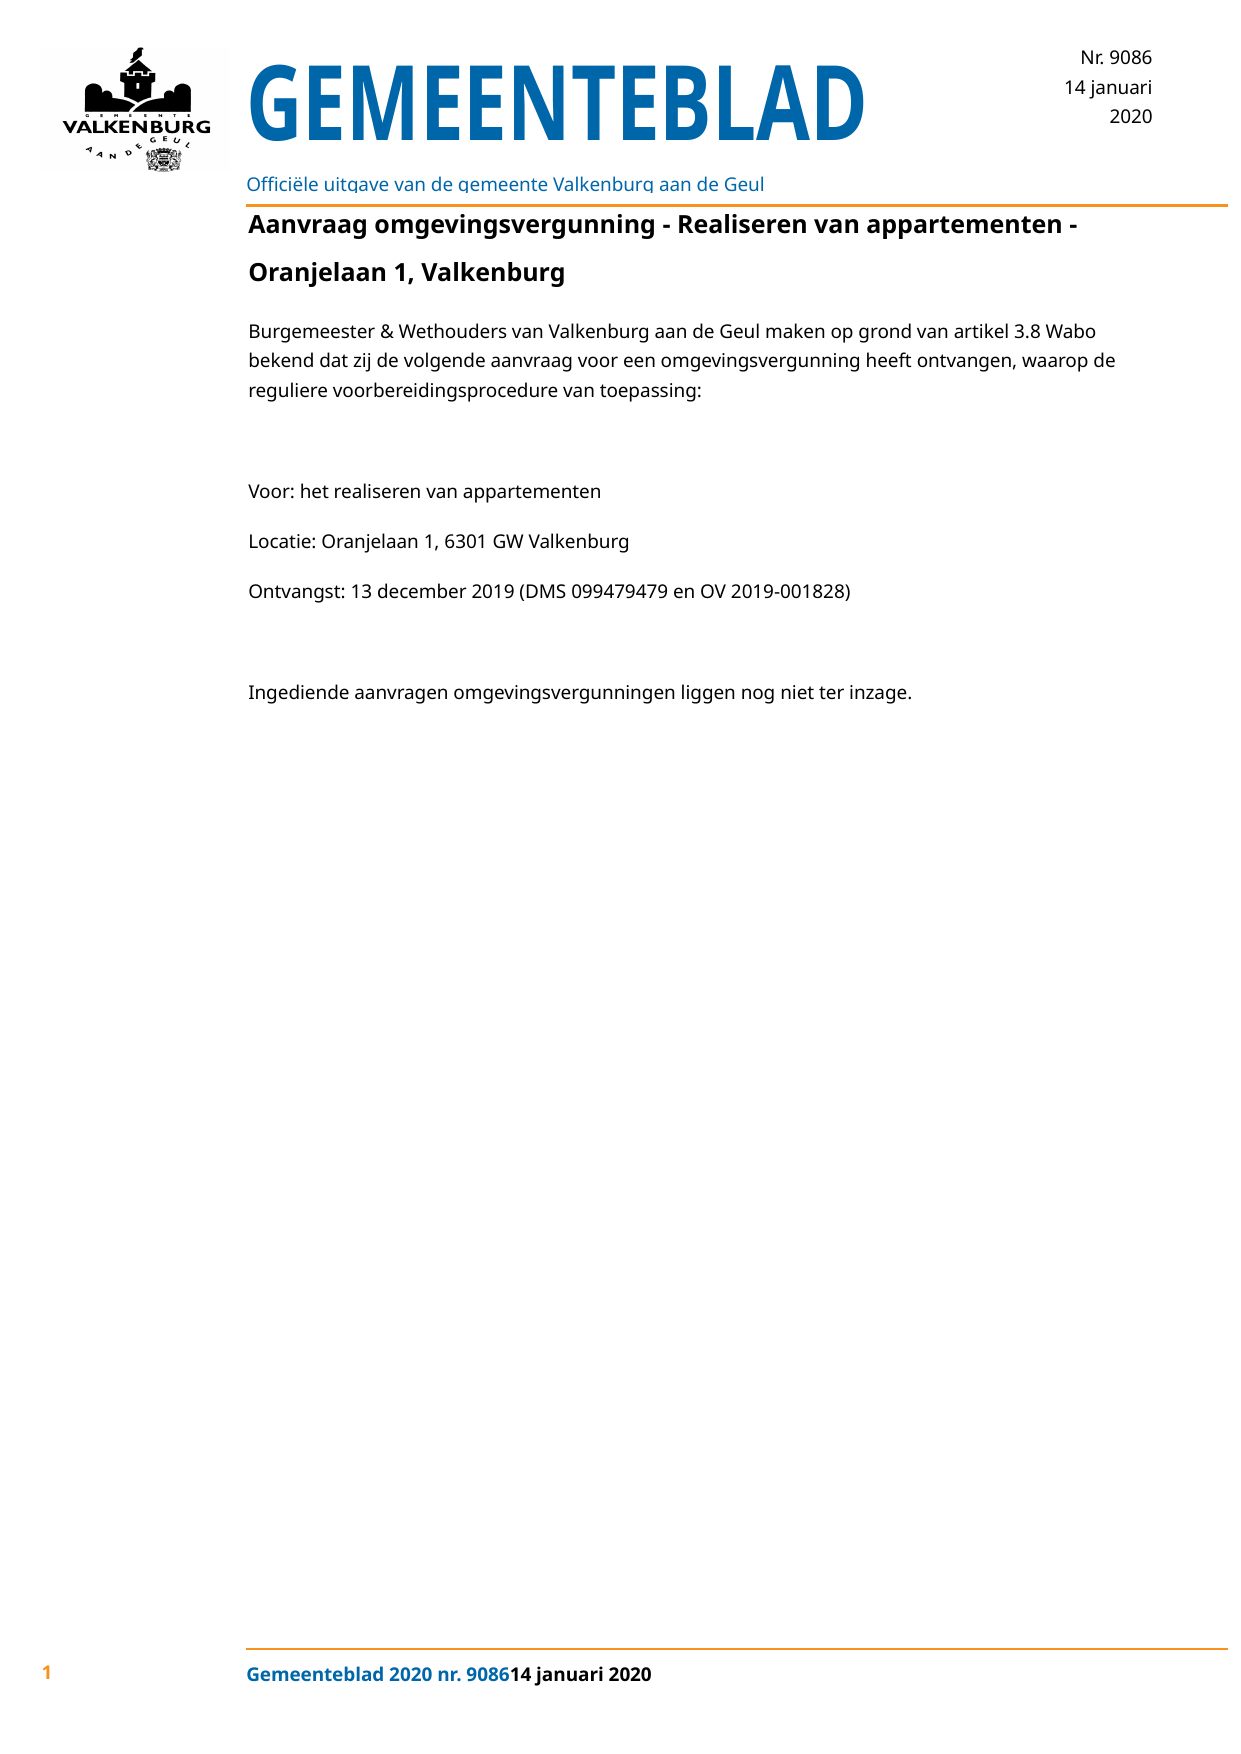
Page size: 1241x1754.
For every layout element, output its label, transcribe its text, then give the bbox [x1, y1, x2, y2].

text Ingediende aanvragen omgevingsvergunningen liggen nog niet ter inzage. [248, 679, 1152, 705]
picture [41, 47, 231, 172]
text Locatie: Oranjelaan 1, 6301 GW Valkenburg [248, 528, 1152, 554]
text Voor: het realiseren van appartementen [248, 478, 1152, 504]
text Burgemeester & Wethouders van Valkenburg aan de Geul maken op grond van artikel 3.8 Wabo bekend dat zij de volgende aanvraag voor een omgevingsvergunning heeft ontvangen, waarop de reguliere voorbereidingsprocedure van toepassing: [248, 318, 1152, 403]
text Aanvraag omgevingsvergunning - Realiseren van appartementen - Oranjelaan 1, Valkenburg [248, 207, 1152, 288]
text Ontvangst: 13 december 2019 (DMS 099479479 en OV 2019-001828) [248, 579, 1152, 604]
